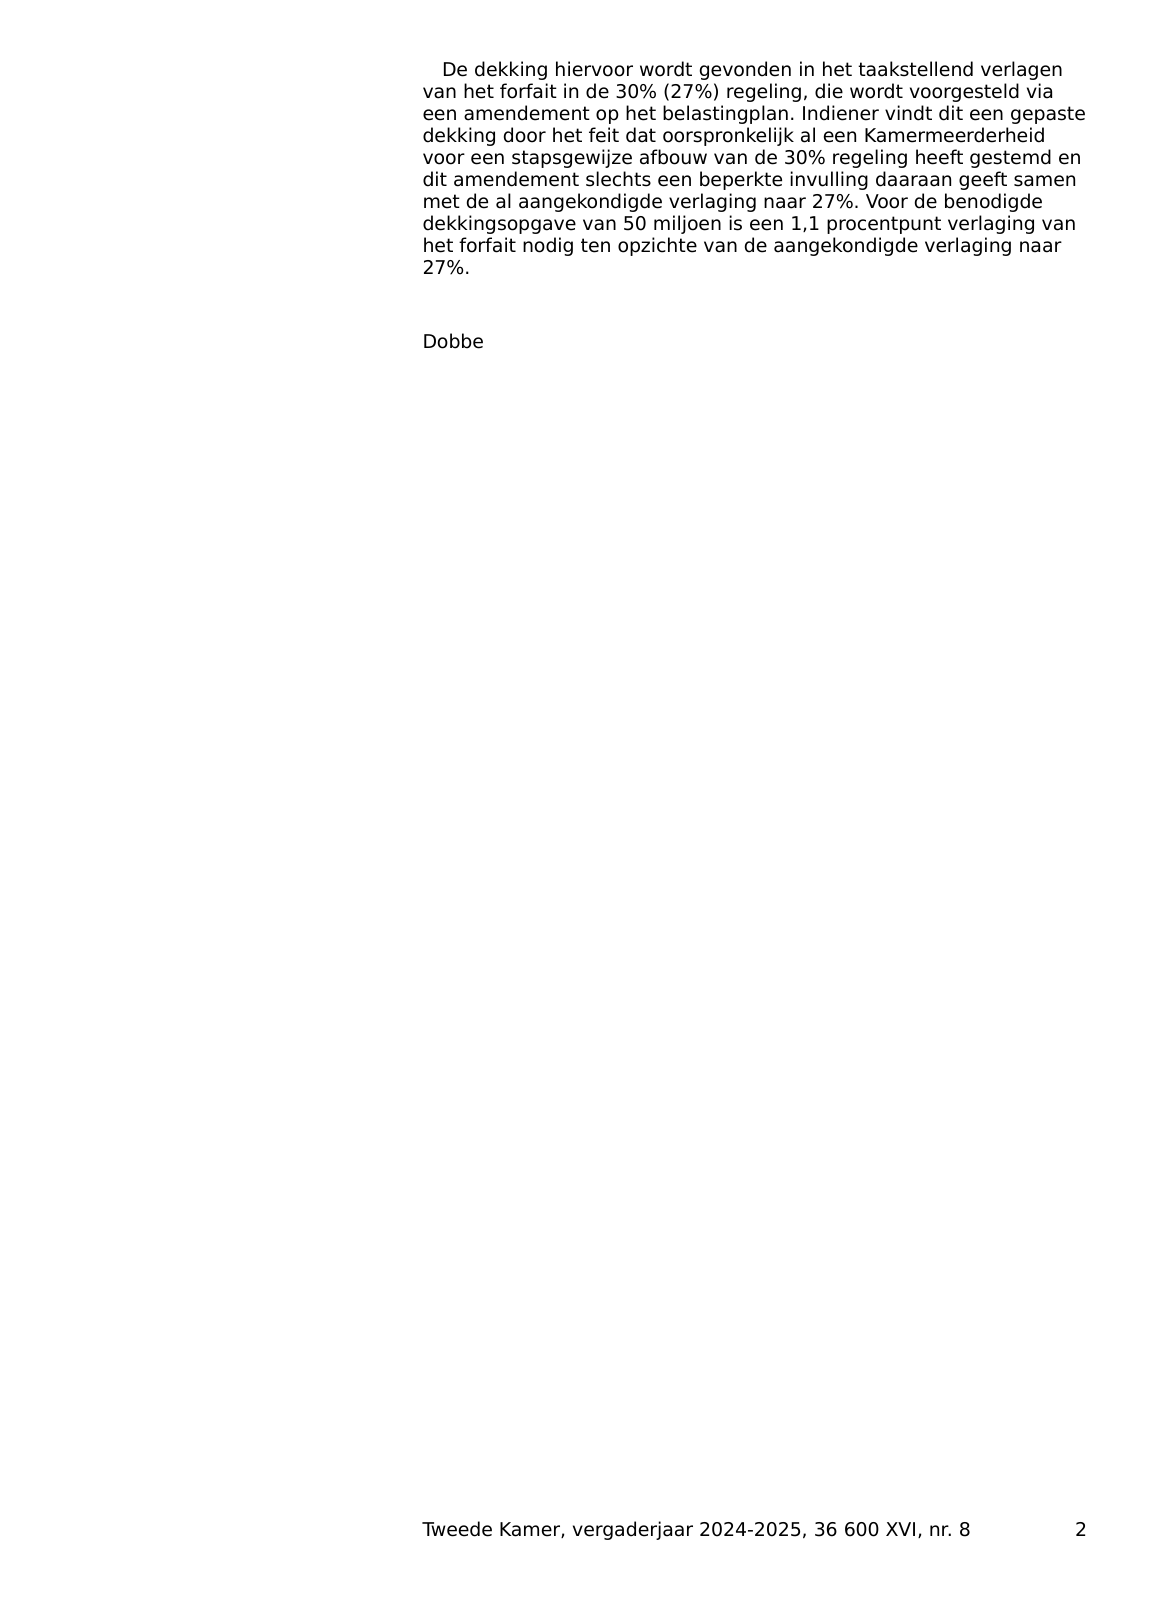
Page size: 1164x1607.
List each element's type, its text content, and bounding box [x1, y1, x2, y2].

text Dobbe [422, 309, 1087, 353]
text De dekking hiervoor wordt gevonden in het taakstellend verlagen van het forfait in de 30% (27%) regeling, die wordt voorgesteld via een amendement op het belastingplan. Indiener vindt dit een gepaste dekking door het feit dat oorspronkelijk al een Kamermeerderheid voor een stapsgewijze afbouw van de 30% regeling heeft gestemd en dit amendement slechts een beperkte invulling daaraan geeft samen met de al aangekondigde verlaging naar 27%. Voor de benodigde dekkingsopgave van 50 miljoen is een 1,1 procentpunt verlaging van het forfait nodig ten opzichte van de aangekondigde verlaging naar 27%. [422, 59, 1087, 279]
